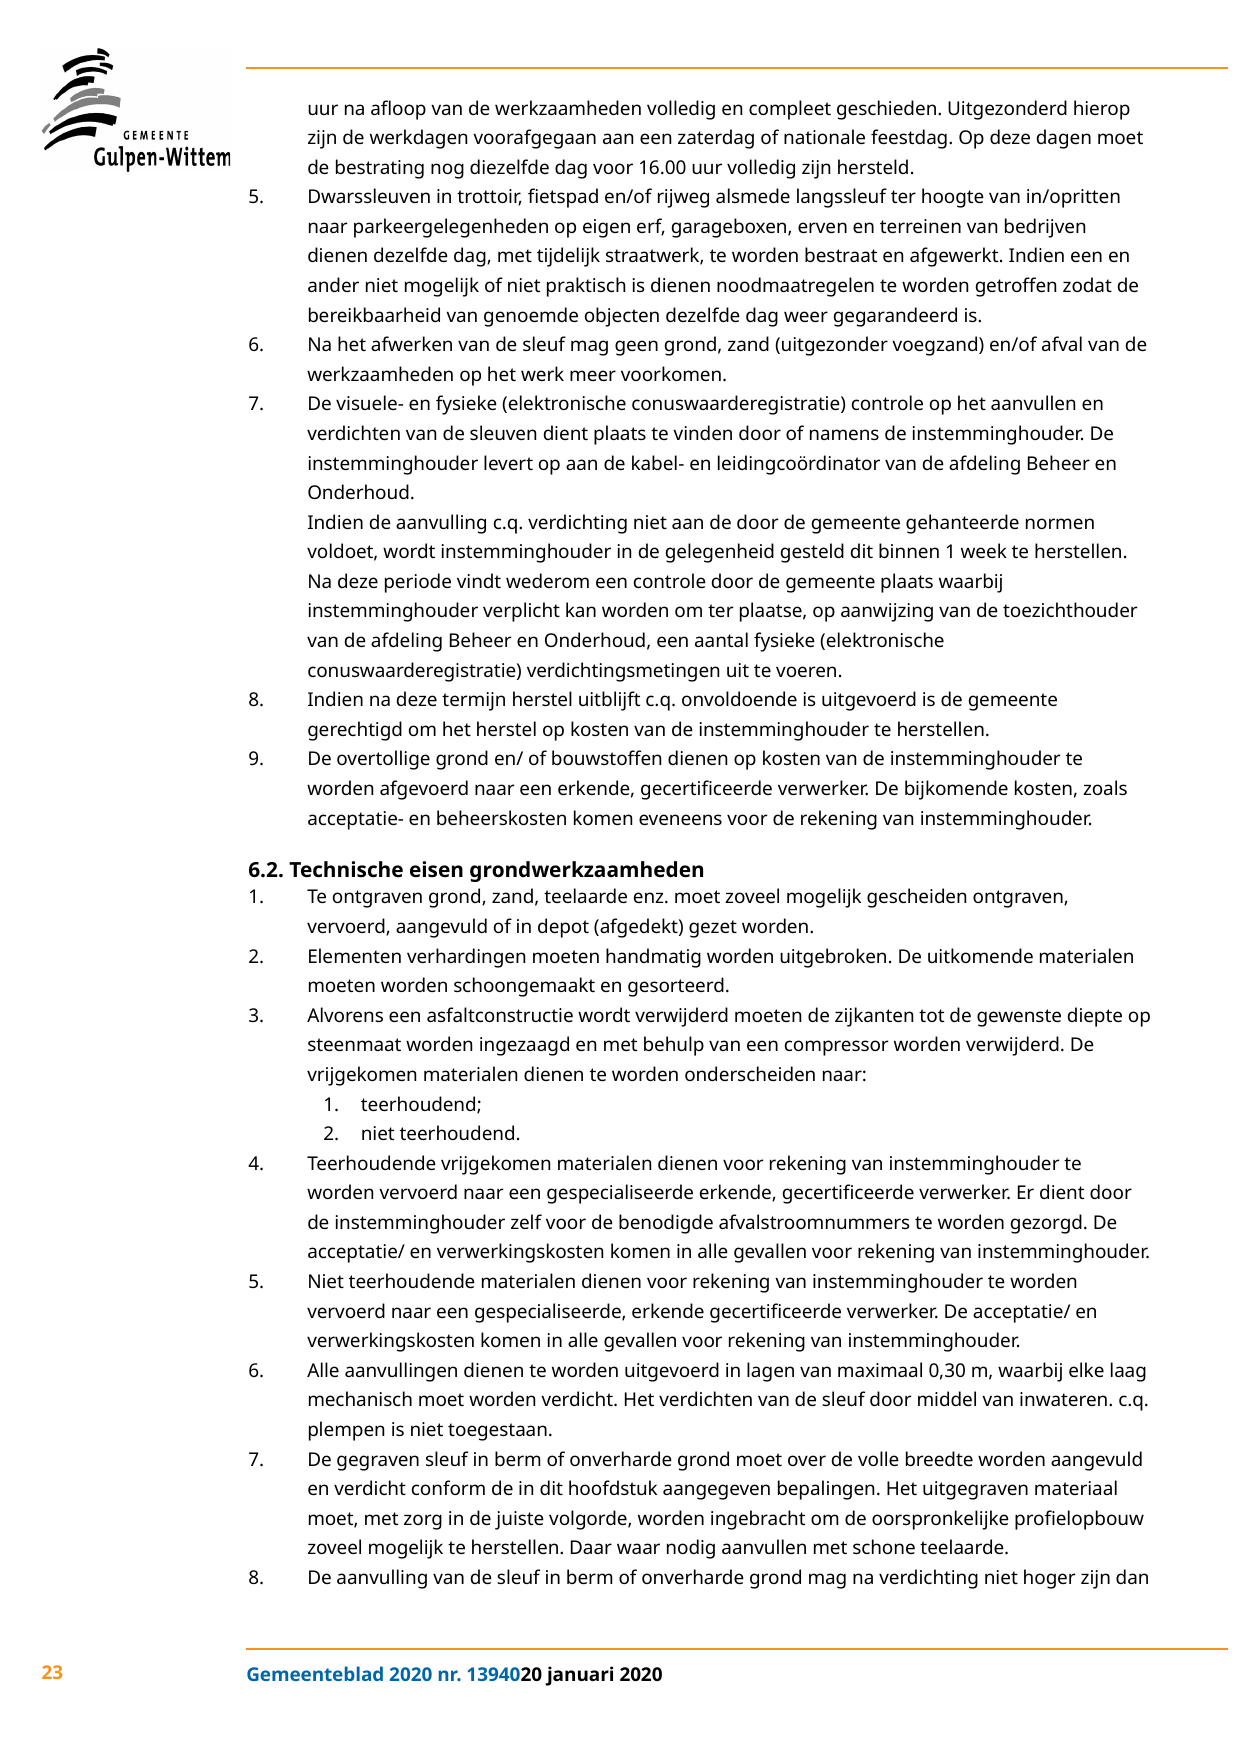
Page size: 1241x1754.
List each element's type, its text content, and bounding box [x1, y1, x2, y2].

list Indien de aanvulling c.q. verdichting niet aan de door de gemeente gehanteerde normen voldoet, wordt instemminghouder in de gelegenheid gesteld dit binnen 1 week te herstellen. Na deze periode vindt wederom een controle door de gemeente plaats waarbij instemminghouder verplicht kan worden om ter plaatse, op aanwijzing van de toezichthouder van de afdeling Beheer en Onderhoud, een aantal fysieke (elektronische conuswaarderegistratie) verdichtingsmetingen uit te voeren. [248, 509, 1152, 683]
list Teerhoudende vrijgekomen materialen dienen voor rekening van instemminghouder te worden vervoerd naar een gespecialiseerde erkende, gecertificeerde verwerker. Er dient door de instemminghouder zelf voor de benodigde afvalstroomnummers te worden gezorgd. De acceptatie/ en verwerkingskosten komen in alle gevallen voor rekening van instemminghouder. [248, 1150, 1152, 1264]
picture [41, 47, 231, 172]
list Alvorens een asfaltconstructie wordt verwijderd moeten de zijkanten tot de gewenste diepte op steenmaat worden ingezaagd en met behulp van een compressor worden verwijderd. De vrijgekomen materialen dienen te worden onderscheiden naar: [248, 1002, 1152, 1087]
list Te ontgraven grond, zand, teelaarde enz. moet zoveel mogelijk gescheiden ontgraven, vervoerd, aangevuld of in depot (afgedekt) gezet worden. [248, 884, 1152, 939]
list teerhoudend; [323, 1091, 1152, 1116]
list niet teerhoudend. [323, 1120, 1152, 1146]
list Niet teerhoudende materialen dienen voor rekening van instemminghouder te worden vervoerd naar een gespecialiseerde, erkende gecertificeerde verwerker. De acceptatie/ en verwerkingskosten komen in alle gevallen voor rekening van instemminghouder. [248, 1268, 1152, 1353]
list uur na afloop van de werkzaamheden volledig en compleet geschieden. Uitgezonderd hierop zijn de werkdagen voorafgegaan aan een zaterdag of nationale feestdag. Op deze dagen moet de bestrating nog diezelfde dag voor 16.00 uur volledig zijn hersteld. [248, 95, 1152, 180]
list Alle aanvullingen dienen te worden uitgevoerd in lagen van maximaal 0,30 m, waarbij elke laag mechanisch moet worden verdicht. Het verdichten van de sleuf door middel van inwateren. c.q. plempen is niet toegestaan. [248, 1357, 1152, 1442]
list De gegraven sleuf in berm of onverharde grond moet over de volle breedte worden aangevuld en verdicht conform de in dit hoofdstuk aangegeven bepalingen. Het uitgegraven materiaal moet, met zorg in de juiste volgorde, worden ingebracht om de oorspronkelijke profielopbouw zoveel mogelijk te herstellen. Daar waar nodig aanvullen met schone teelaarde. [248, 1446, 1152, 1560]
list Na het afwerken van de sleuf mag geen grond, zand (uitgezonder voegzand) en/of afval van de werkzaamheden op het werk meer voorkomen. [248, 331, 1152, 387]
list De overtollige grond en/ of bouwstoffen dienen op kosten van de instemminghouder te worden afgevoerd naar een erkende, gecertificeerde verwerker. De bijkomende kosten, zoals acceptatie- en beheerskosten komen eveneens voor de rekening van instemminghouder. [248, 746, 1152, 831]
list Elementen verhardingen moeten handmatig worden uitgebroken. De uitkomende materialen moeten worden schoongemaakt en gesorteerd. [248, 943, 1152, 998]
list Dwarssleuven in trottoir, fietspad en/of rijweg alsmede langssleuf ter hoogte van in/opritten naar parkeergelegenheden op eigen erf, garageboxen, erven en terreinen van bedrijven dienen dezelfde dag, met tijdelijk straatwerk, te worden bestraat en afgewerkt. Indien een en ander niet mogelijk of niet praktisch is dienen noodmaatregelen te worden getroffen zodat de bereikbaarheid van genoemde objecten dezelfde dag weer gegarandeerd is. [248, 183, 1152, 328]
text 6.2. Technische eisen grondwerkzaamheden [248, 855, 1152, 884]
list De aanvulling van de sleuf in berm of onverharde grond mag na verdichting niet hoger zijn dan [248, 1564, 1152, 1590]
list De visuele- en fysieke (elektronische conuswaarderegistratie) controle op het aanvullen en verdichten van de sleuven dient plaats te vinden door of namens de instemminghouder. De instemminghouder levert op aan de kabel- en leidingcoördinator van de afdeling Beheer en Onderhoud. [248, 391, 1152, 505]
list Indien na deze termijn herstel uitblijft c.q. onvoldoende is uitgevoerd is de gemeente gerechtigd om het herstel op kosten van de instemminghouder te herstellen. [248, 686, 1152, 742]
